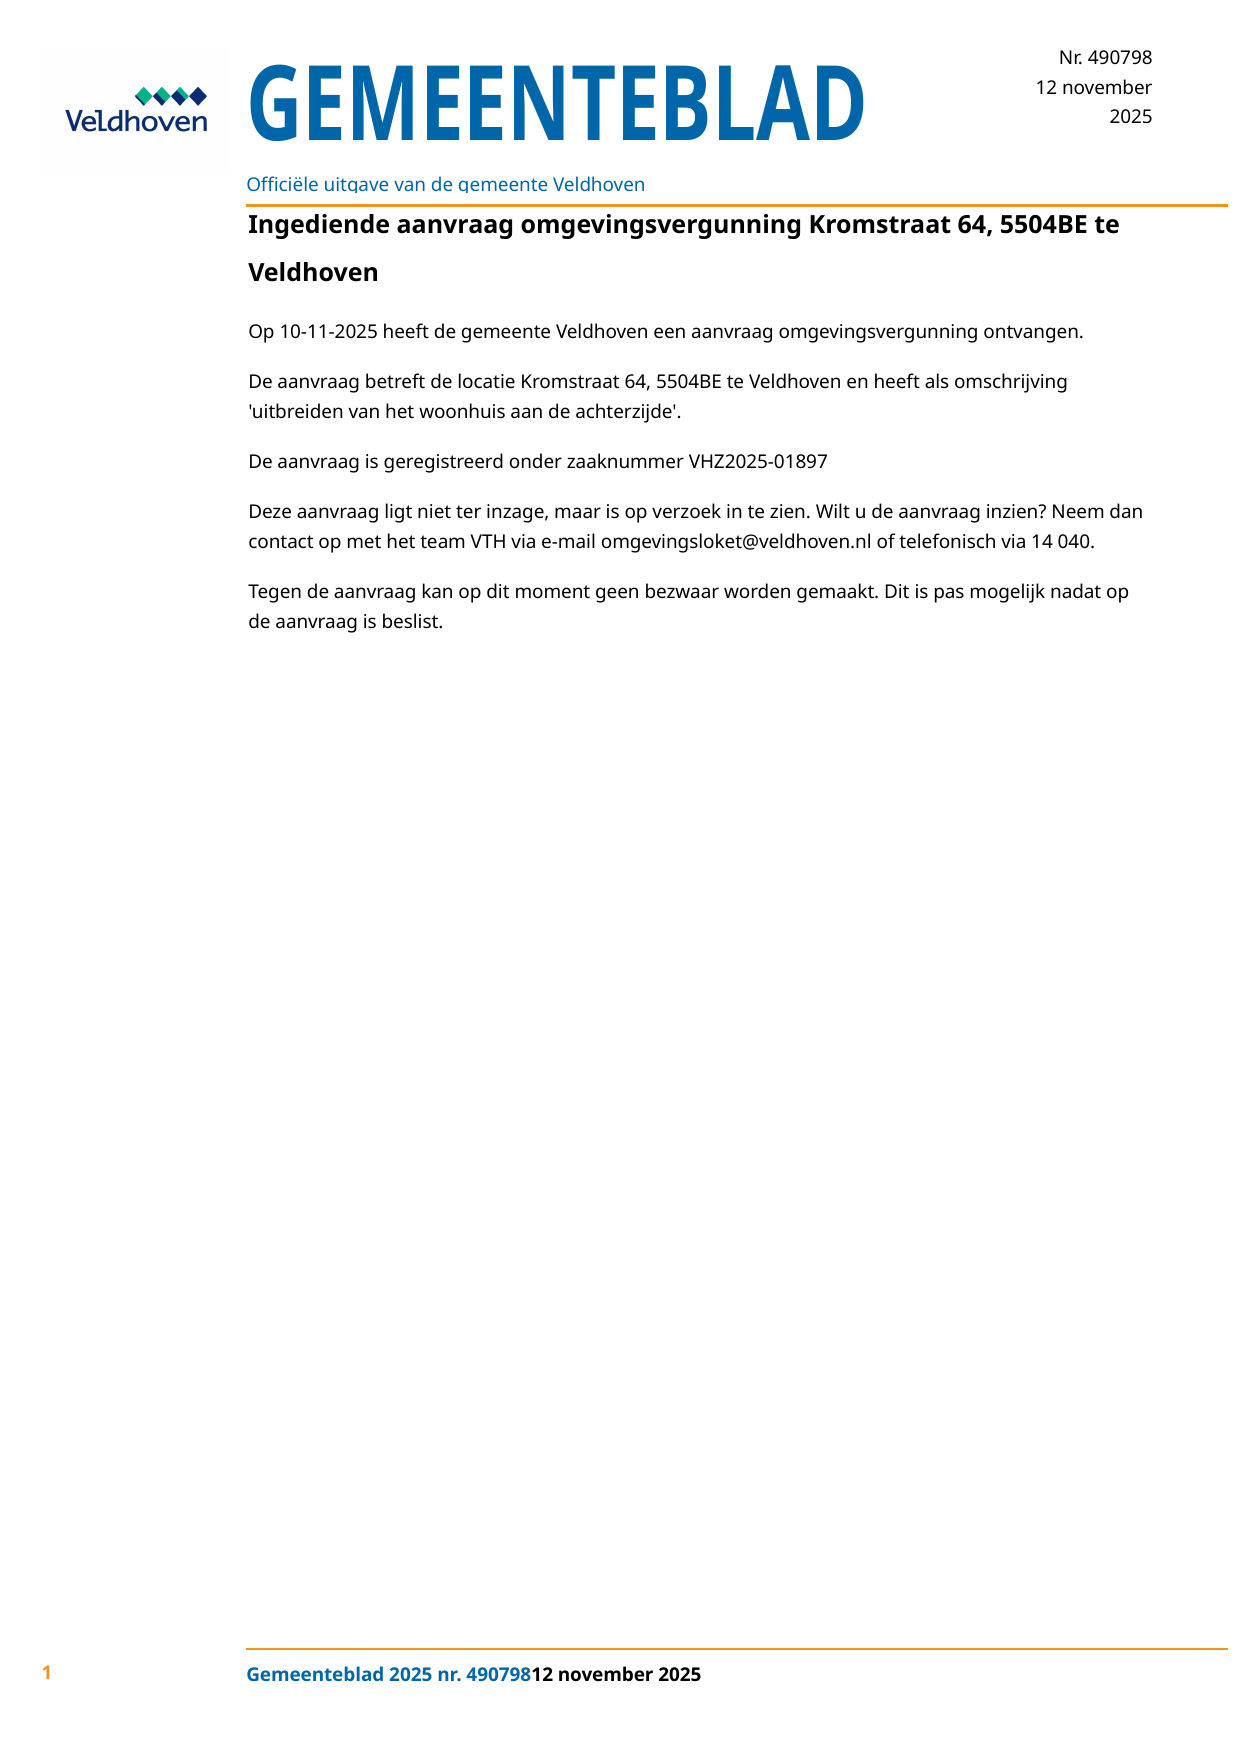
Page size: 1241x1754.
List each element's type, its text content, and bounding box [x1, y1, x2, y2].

text De aanvraag betreft de locatie Kromstraat 64, 5504BE te Veldhoven en heeft als omschrijving 'uitbreiden van het woonhuis aan de achterzijde'. [248, 368, 1152, 424]
text Op 10-11-2025 heeft de gemeente Veldhoven een aanvraag omgevingsvergunning ontvangen. [248, 318, 1152, 344]
picture [41, 47, 231, 172]
text Deze aanvraag ligt niet ter inzage, maar is op verzoek in te zien. Wilt u de aanvraag inzien? Neem dan contact op met het team VTH via e-mail omgevingsloket@veldhoven.nl of telefonisch via 14 040. [248, 499, 1152, 554]
text De aanvraag is geregistreerd onder zaaknummer VHZ2025-01897 [248, 448, 1152, 474]
text Tegen de aanvraag kan op dit moment geen bezwaar worden gemaakt. Dit is pas mogelijk nadat op de aanvraag is beslist. [248, 579, 1152, 634]
text Ingediende aanvraag omgevingsvergunning Kromstraat 64, 5504BE te Veldhoven [248, 207, 1152, 288]
